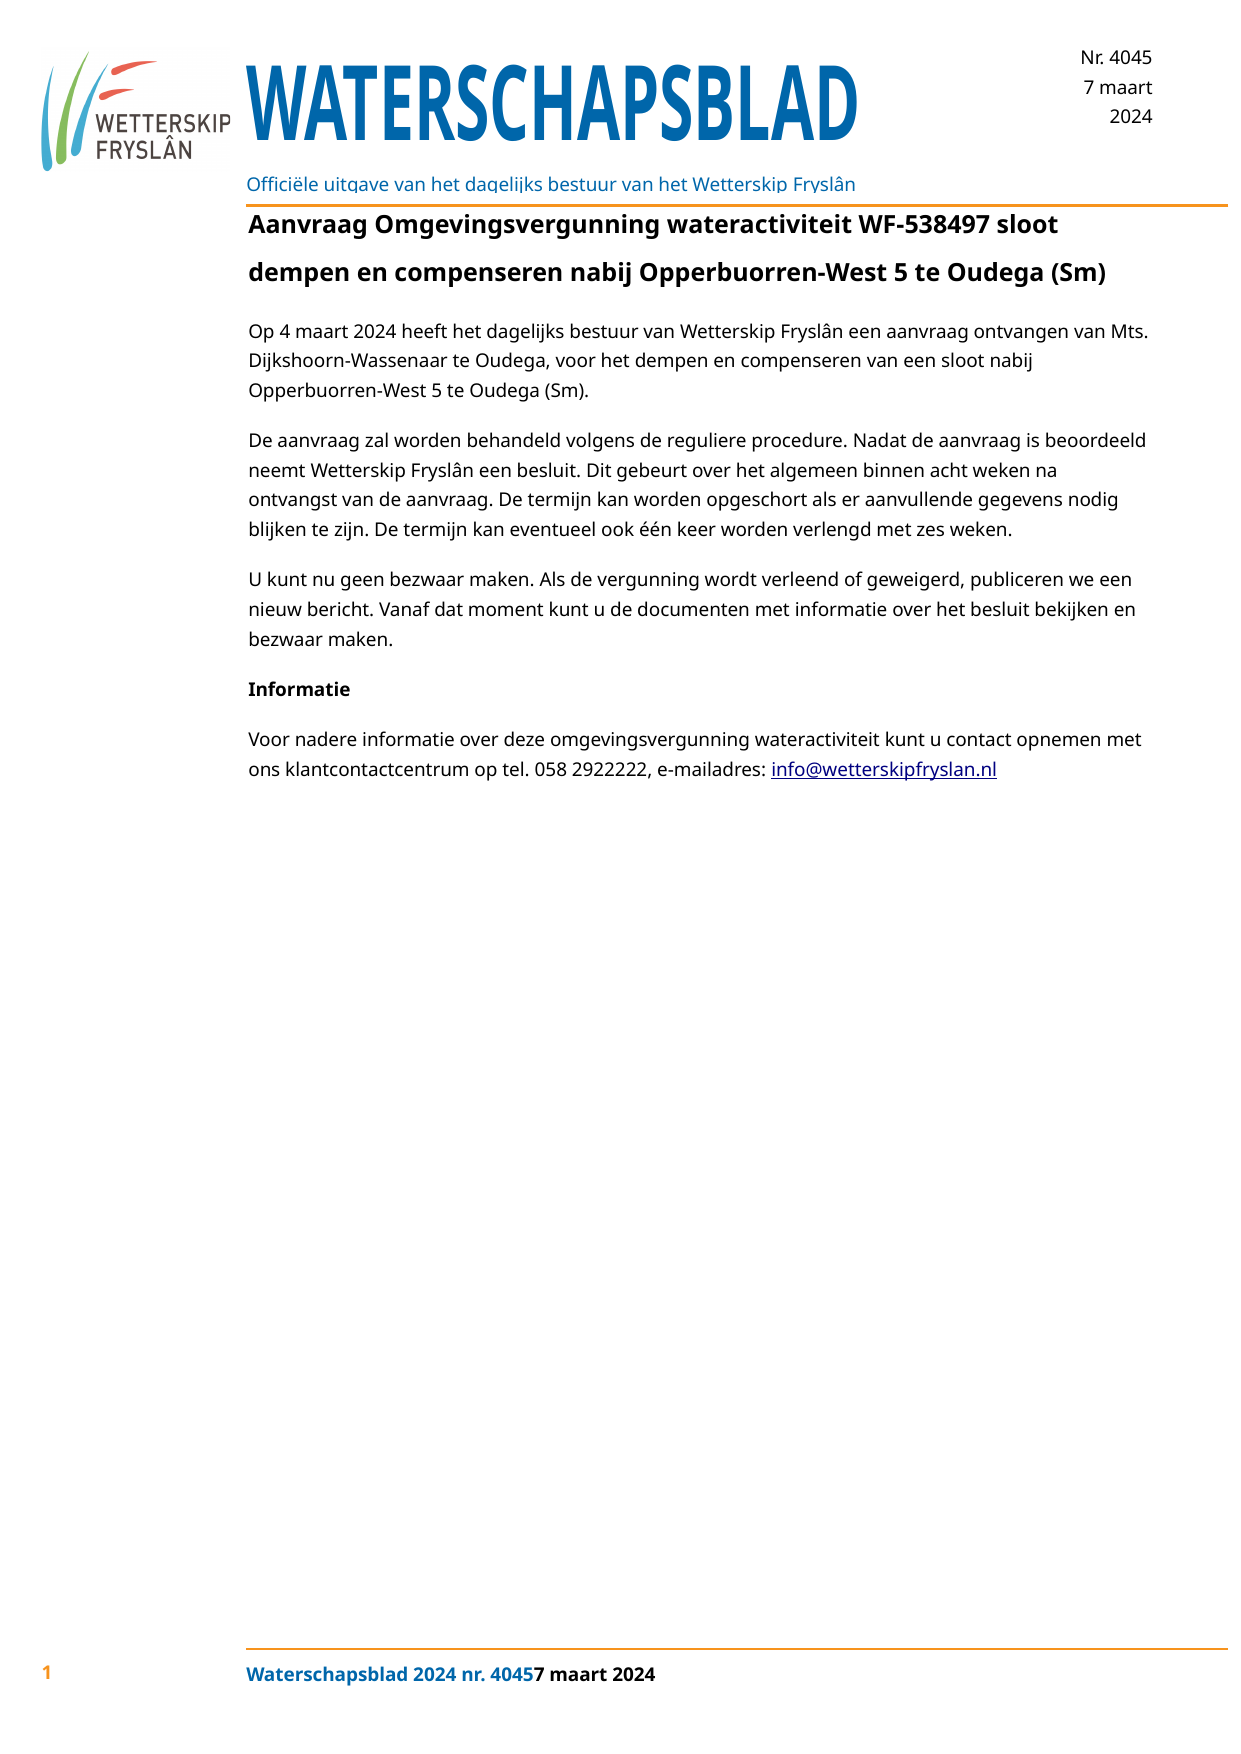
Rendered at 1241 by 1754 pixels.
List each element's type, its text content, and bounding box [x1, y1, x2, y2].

picture [41, 47, 231, 172]
text Aanvraag Omgevingsvergunning wateractiviteit WF-538497 sloot dempen en compenseren nabij Opperbuorren-West 5 te Oudega (Sm) [248, 207, 1152, 288]
text Informatie [248, 676, 1152, 702]
text De aanvraag zal worden behandeld volgens de reguliere procedure. Nadat de aanvraag is beoordeeld neemt Wetterskip Fryslân een besluit. Dit gebeurt over het algemeen binnen acht weken na ontvangst van de aanvraag. De termijn kan worden opgeschort als er aanvullende gegevens nodig blijken te zijn. De termijn kan eventueel ook één keer worden verlengd met zes weken. [248, 427, 1152, 542]
text Voor nadere informatie over deze omgevingsvergunning wateractiviteit kunt u contact opnemen met ons klantcontactcentrum op tel. 058 2922222, e-mailadres: info@wetterskipfryslan.nl [248, 727, 1152, 782]
text Op 4 maart 2024 heeft het dagelijks bestuur van Wetterskip Fryslân een aanvraag ontvangen van Mts. Dijkshoorn-Wassenaar te Oudega, voor het dempen en compenseren van een sloot nabij Opperbuorren-West 5 te Oudega (Sm). [248, 318, 1152, 403]
text U kunt nu geen bezwaar maken. Als de vergunning wordt verleend of geweigerd, publiceren we een nieuw bericht. Vanaf dat moment kunt u de documenten met informatie over het besluit bekijken en bezwaar maken. [248, 567, 1152, 652]
